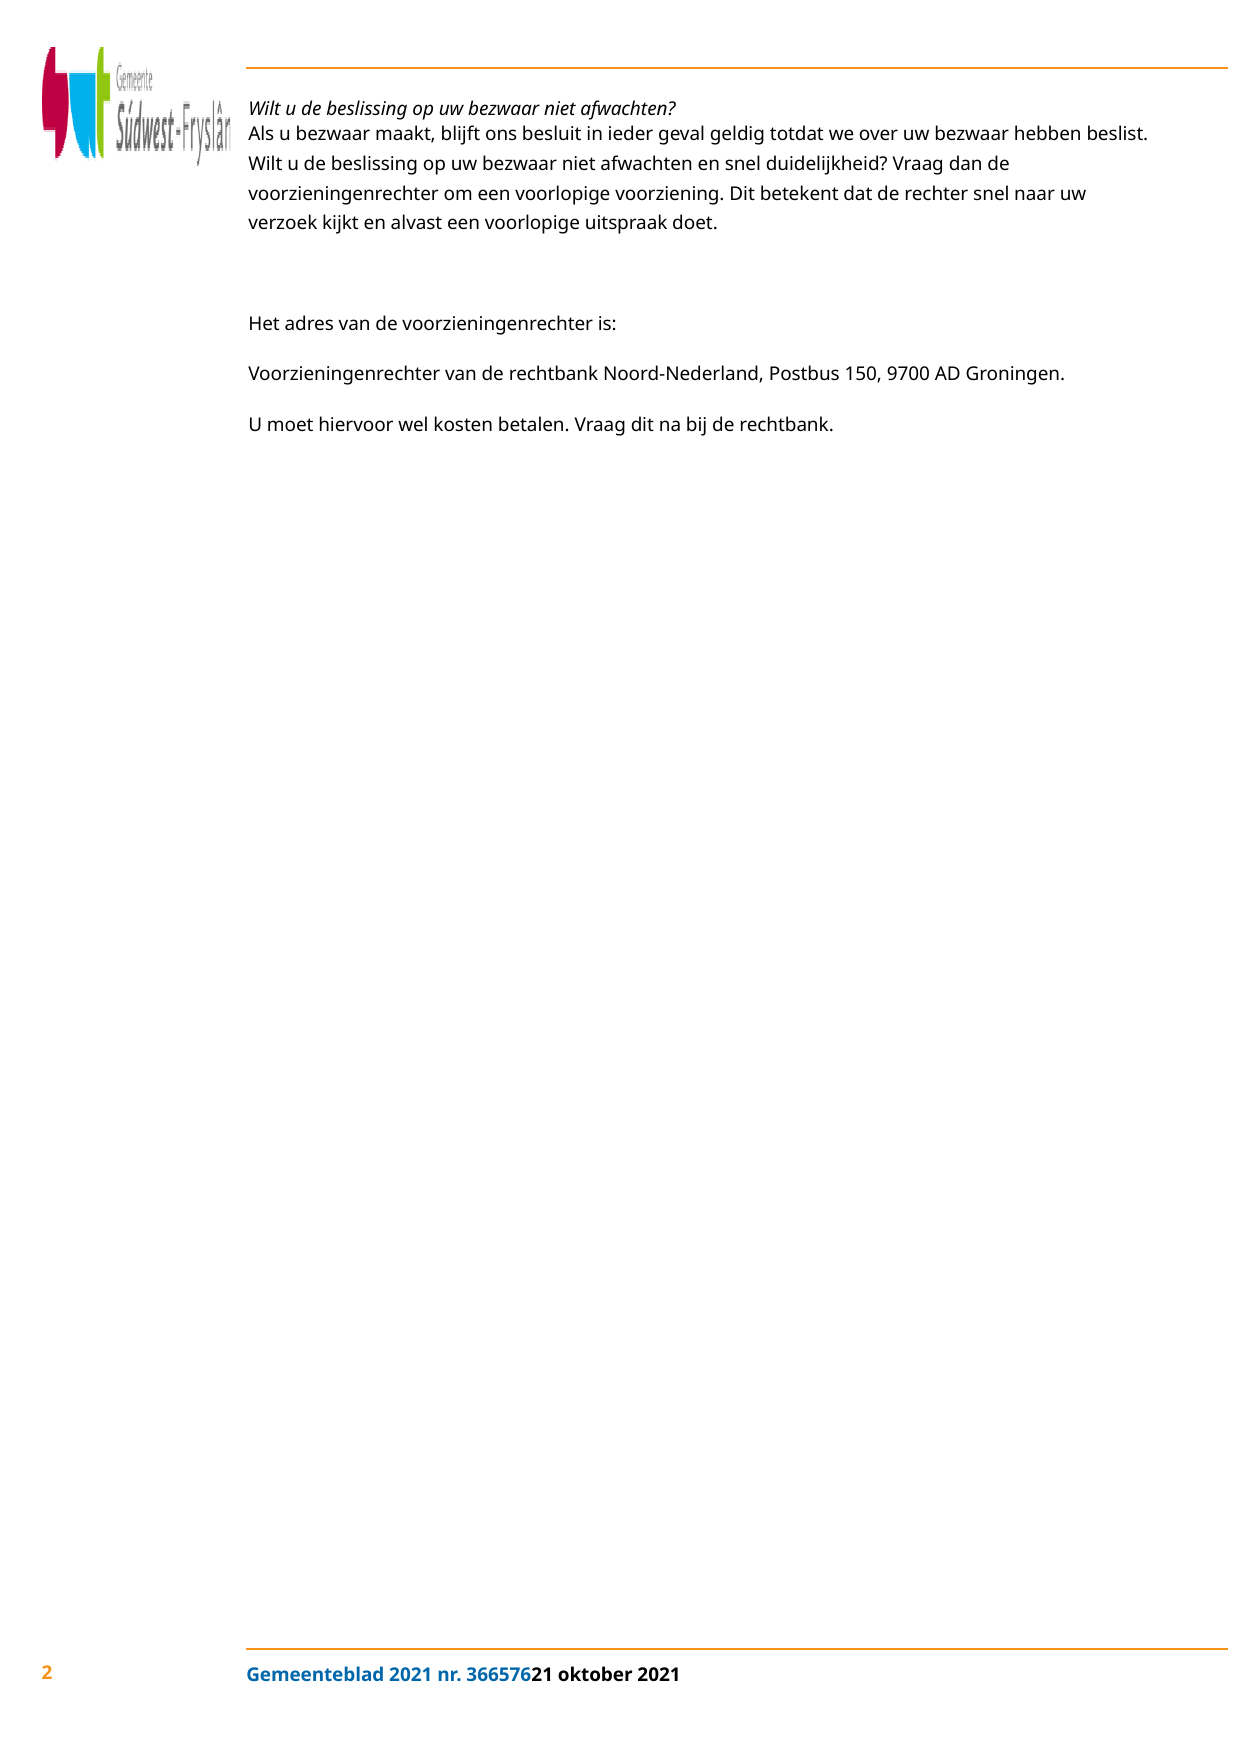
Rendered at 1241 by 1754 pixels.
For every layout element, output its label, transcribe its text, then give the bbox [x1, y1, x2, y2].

text Als u bezwaar maakt, blijft ons besluit in ieder geval geldig totdat we over uw bezwaar hebben beslist. Wilt u de beslissing op uw bezwaar niet afwachten en snel duidelijkheid? Vraag dan de voorzieningenrechter om een voorlopige voorziening. Dit betekent dat de rechter snel naar uw verzoek kijkt en alvast een voorlopige uitspraak doet. [248, 121, 1152, 235]
picture [41, 47, 231, 172]
text Het adres van de voorzieningenrechter is: [248, 310, 1152, 336]
text U moet hiervoor wel kosten betalen. Vraag dit na bij de rechtbank. [248, 411, 1152, 437]
text Voorzieningenrechter van de rechtbank Noord-Nederland, Postbus 150, 9700 AD Groningen. [248, 361, 1152, 386]
text Wilt u de beslissing op uw bezwaar niet afwachten? [248, 95, 1152, 121]
